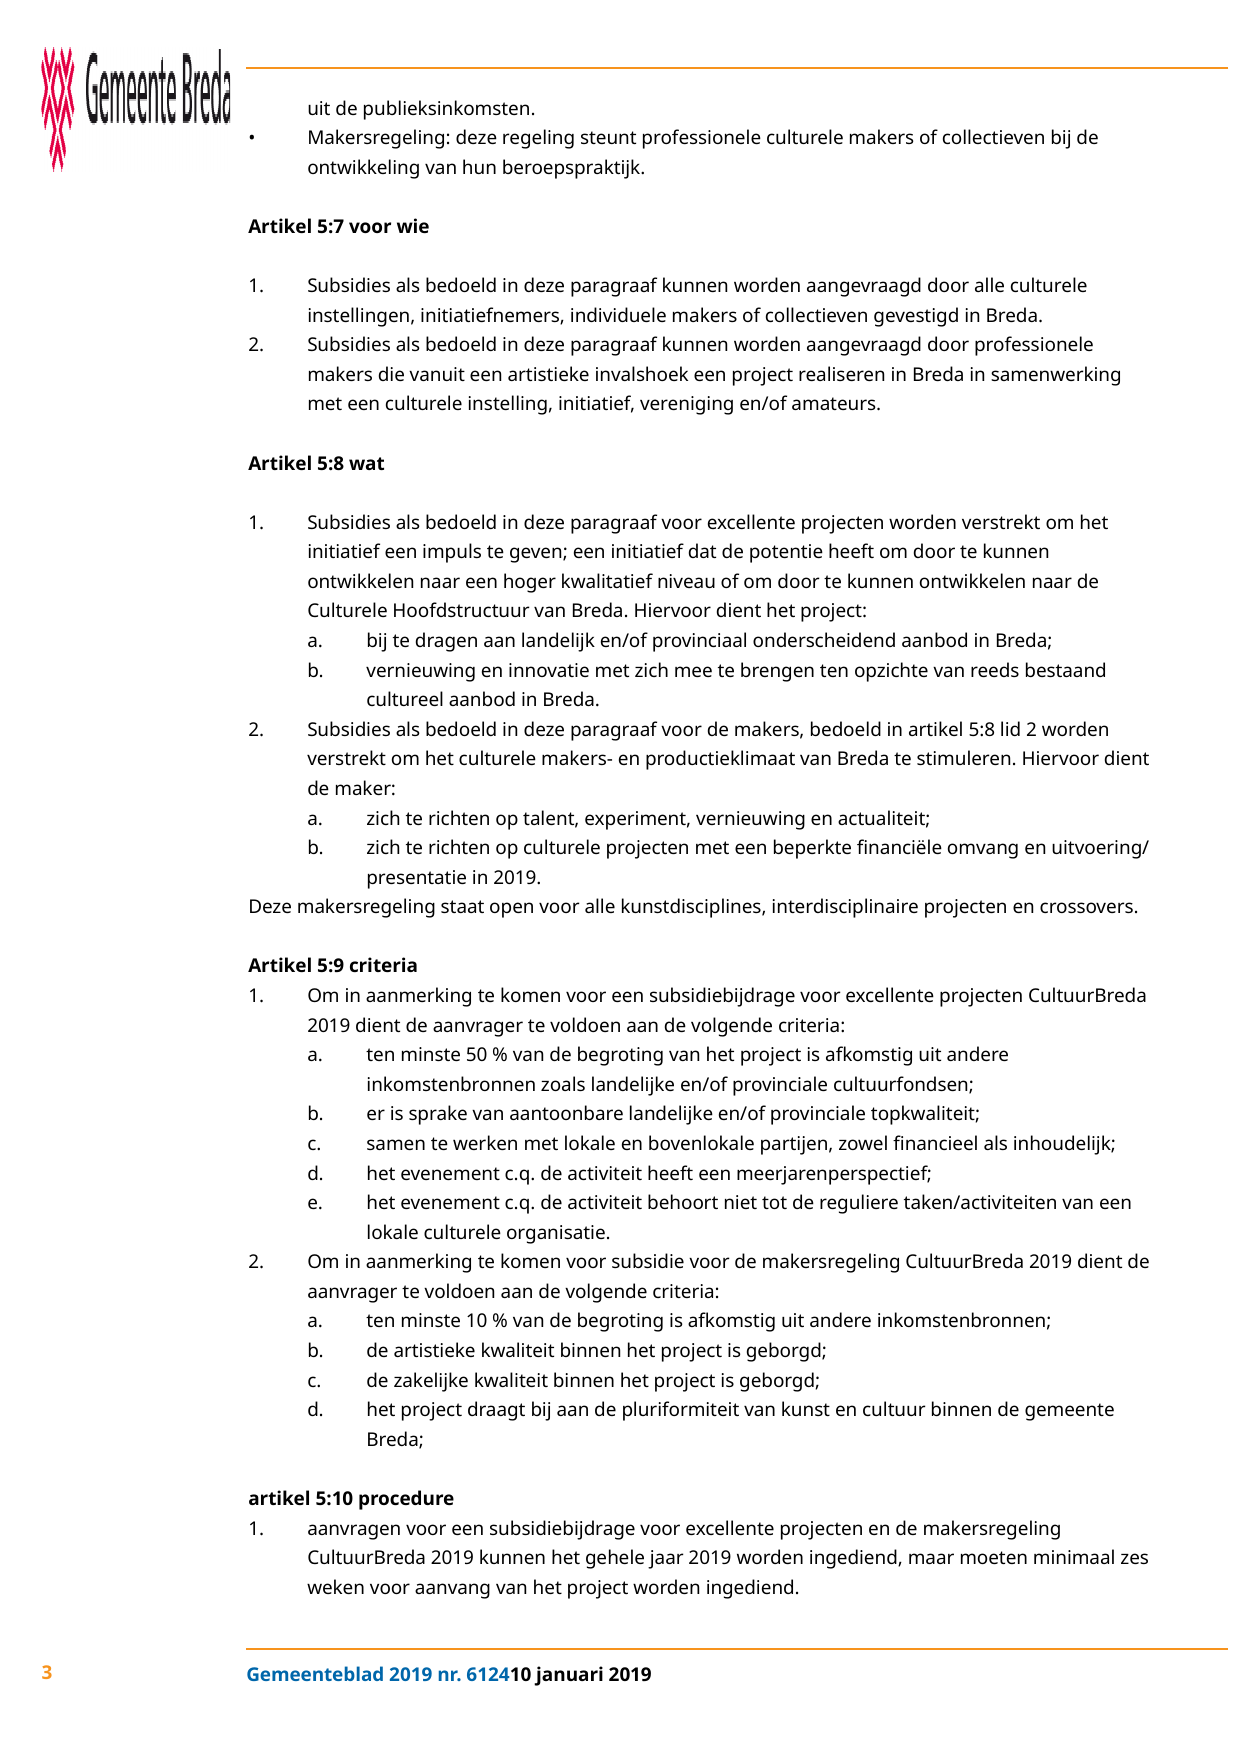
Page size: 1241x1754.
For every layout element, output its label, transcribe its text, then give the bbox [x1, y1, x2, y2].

list de artistieke kwaliteit binnen het project is geborgd; [307, 1337, 1152, 1363]
text artikel 5:10 procedure [248, 1485, 1152, 1511]
list vernieuwing en innovatie met zich mee te brengen ten opzichte van reeds bestaand cultureel aanbod in Breda. [307, 657, 1152, 712]
list bij te dragen aan landelijk en/of provinciaal onderscheidend aanbod in Breda; [307, 627, 1152, 653]
list de zakelijke kwaliteit binnen het project is geborgd; [307, 1367, 1152, 1393]
list Om in aanmerking te komen voor subsidie voor de makersregeling CultuurBreda 2019 dient de aanvrager te voldoen aan de volgende criteria: [248, 1248, 1152, 1304]
text Artikel 5:8 wat [248, 450, 1152, 476]
list het project draagt bij aan de pluriformiteit van kunst en cultuur binnen de gemeente Breda; [307, 1396, 1152, 1452]
list ten minste 10 % van de begroting is afkomstig uit andere inkomstenbronnen; [307, 1308, 1152, 1333]
list Subsidies als bedoeld in deze paragraaf kunnen worden aangevraagd door alle culturele instellingen, initiatiefnemers, individuele makers of collectieven gevestigd in Breda. [248, 272, 1152, 328]
list Makersregeling: deze regeling steunt professionele culturele makers of collectieven bij de ontwikkeling van hun beroepspraktijk. [248, 124, 1152, 180]
list het evenement c.q. de activiteit behoort niet tot de reguliere taken/activiteiten van een lokale culturele organisatie. [307, 1189, 1152, 1245]
list het evenement c.q. de activiteit heeft een meerjarenperspectief; [307, 1160, 1152, 1186]
text Artikel 5:7 voor wie [248, 213, 1152, 239]
list Subsidies als bedoeld in deze paragraaf voor excellente projecten worden verstrekt om het initiatief een impuls te geven; een initiatief dat de potentie heeft om door te kunnen ontwikkelen naar een hoger kwalitatief niveau of om door te kunnen ontwikkelen naar de Culturele Hoofdstructuur van Breda. Hiervoor dient het project: [248, 509, 1152, 623]
list samen te werken met lokale en bovenlokale partijen, zowel financieel als inhoudelijk; [307, 1130, 1152, 1156]
list er is sprake van aantoonbare landelijke en/of provinciale topkwaliteit; [307, 1101, 1152, 1126]
list zich te richten op culturele projecten met een beperkte financiële omvang en uitvoering/ presentatie in 2019. [307, 834, 1152, 890]
text Artikel 5:9 criteria [248, 953, 1152, 978]
list ten minste 50 % van de begroting van het project is afkomstig uit andere inkomstenbronnen zoals landelijke en/of provinciale cultuurfondsen; [307, 1041, 1152, 1097]
list aanvragen voor een subsidiebijdrage voor excellente projecten en de makersregeling CultuurBreda 2019 kunnen het gehele jaar 2019 worden ingediend, maar moeten minimaal zes weken voor aanvang van het project worden ingediend. [248, 1515, 1152, 1600]
list Om in aanmerking te komen voor een subsidiebijdrage voor excellente projecten CultuurBreda 2019 dient de aanvrager te voldoen aan de volgende criteria: [248, 982, 1152, 1038]
list zich te richten op talent, experiment, vernieuwing en actualiteit; [307, 805, 1152, 831]
list uit de publieksinkomsten. [248, 95, 1152, 121]
list Subsidies als bedoeld in deze paragraaf voor de makers, bedoeld in artikel 5:8 lid 2 worden verstrekt om het culturele makers- en productieklimaat van Breda te stimuleren. Hiervoor dient de maker: [248, 716, 1152, 801]
text Deze makersregeling staat open voor alle kunstdisciplines, interdisciplinaire projecten en crossovers. [248, 893, 1152, 919]
list Subsidies als bedoeld in deze paragraaf kunnen worden aangevraagd door professionele makers die vanuit een artistieke invalshoek een project realiseren in Breda in samenwerking met een culturele instelling, initiatief, vereniging en/of amateurs. [248, 331, 1152, 416]
picture [41, 47, 231, 172]
